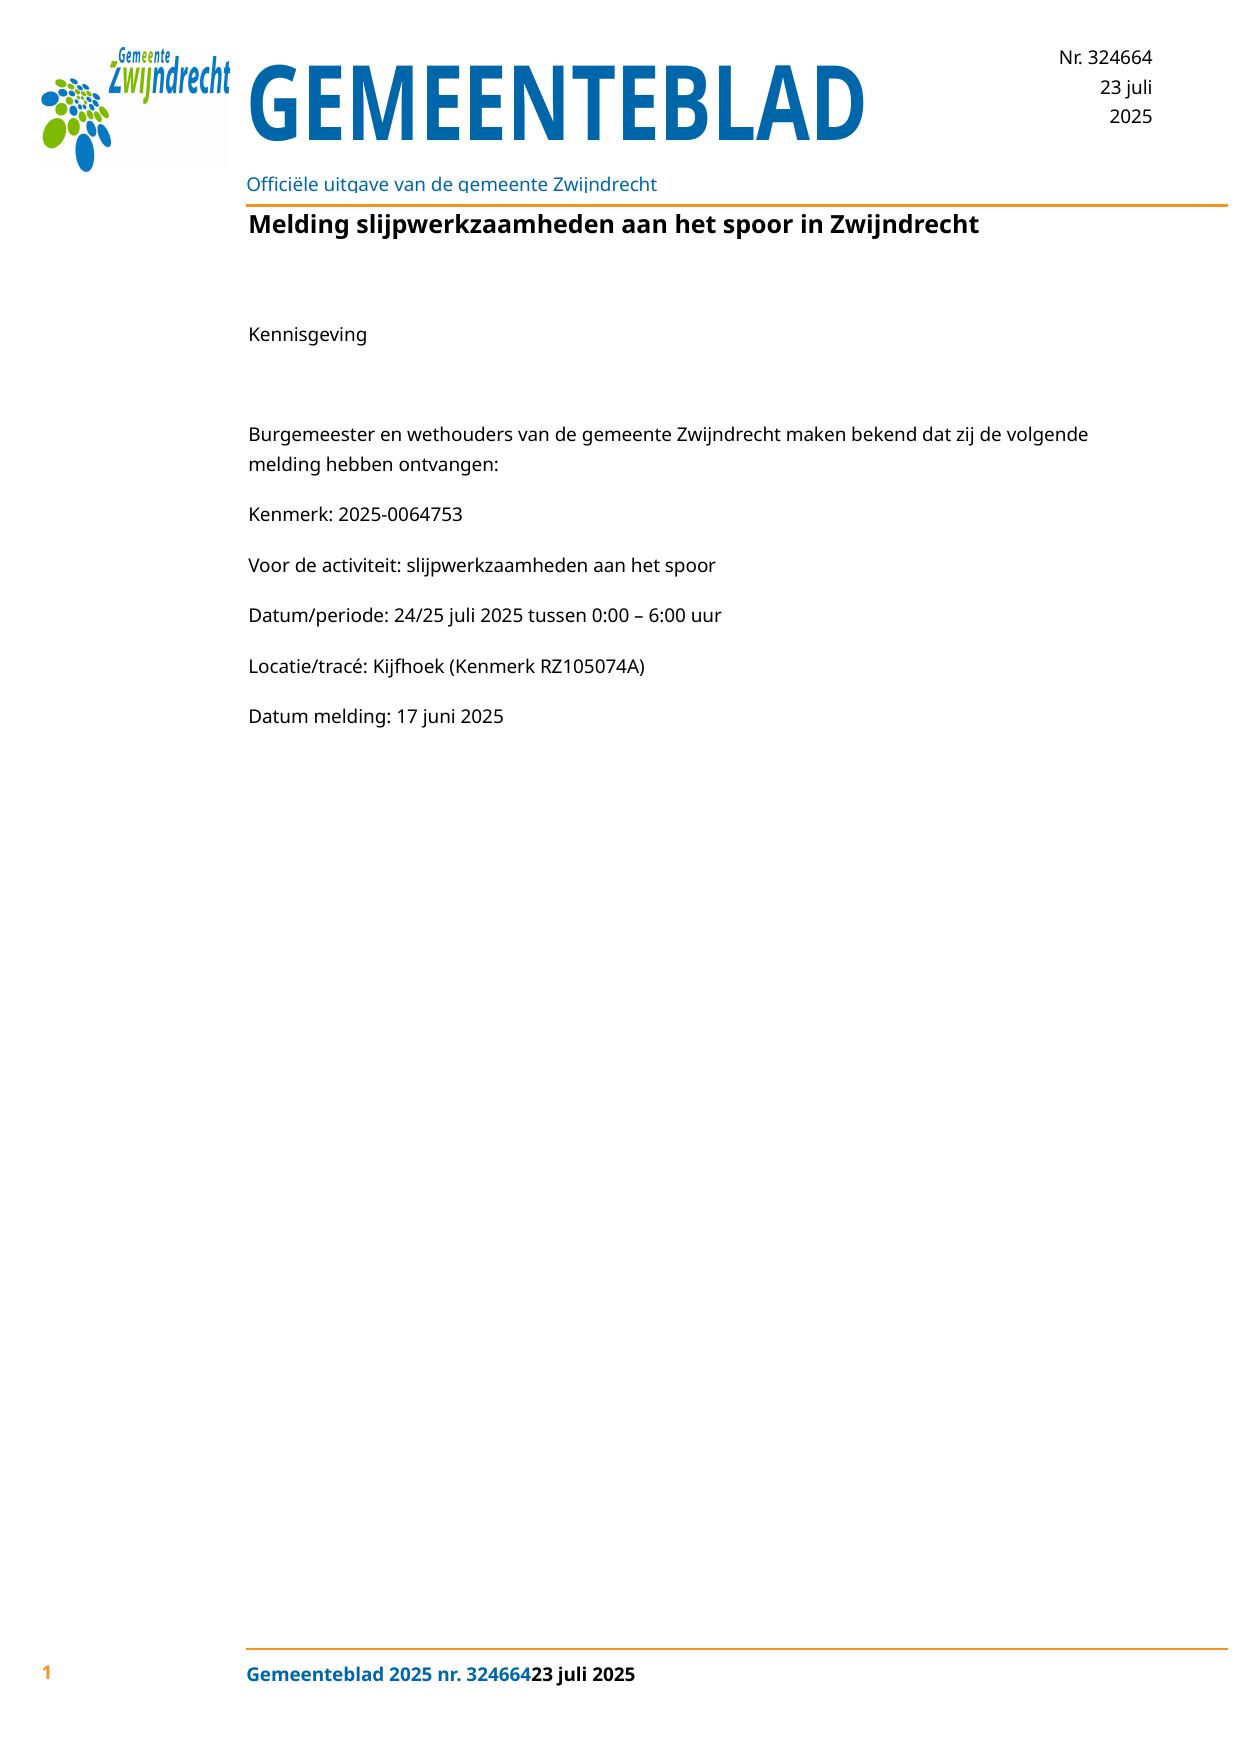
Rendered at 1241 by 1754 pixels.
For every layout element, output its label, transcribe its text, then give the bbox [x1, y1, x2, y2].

text Kenmerk: 2025-0064753 [248, 502, 1152, 527]
text Kennisgeving [248, 321, 1152, 346]
text Datum/periode: 24/25 juli 2025 tussen 0:00 – 6:00 uur [248, 602, 1152, 628]
text Burgemeester en wethouders van de gemeente Zwijndrecht maken bekend dat zij de volgende melding hebben ontvangen: [248, 422, 1152, 477]
picture [41, 47, 231, 172]
text Datum melding: 17 juni 2025 [248, 703, 1152, 729]
text Voor de activiteit: slijpwerkzaamheden aan het spoor [248, 552, 1152, 578]
text Melding slijpwerkzaamheden aan het spoor in Zwijndrecht [248, 207, 1152, 241]
text Locatie/tracé: Kijfhoek (Kenmerk RZ105074A) [248, 653, 1152, 678]
